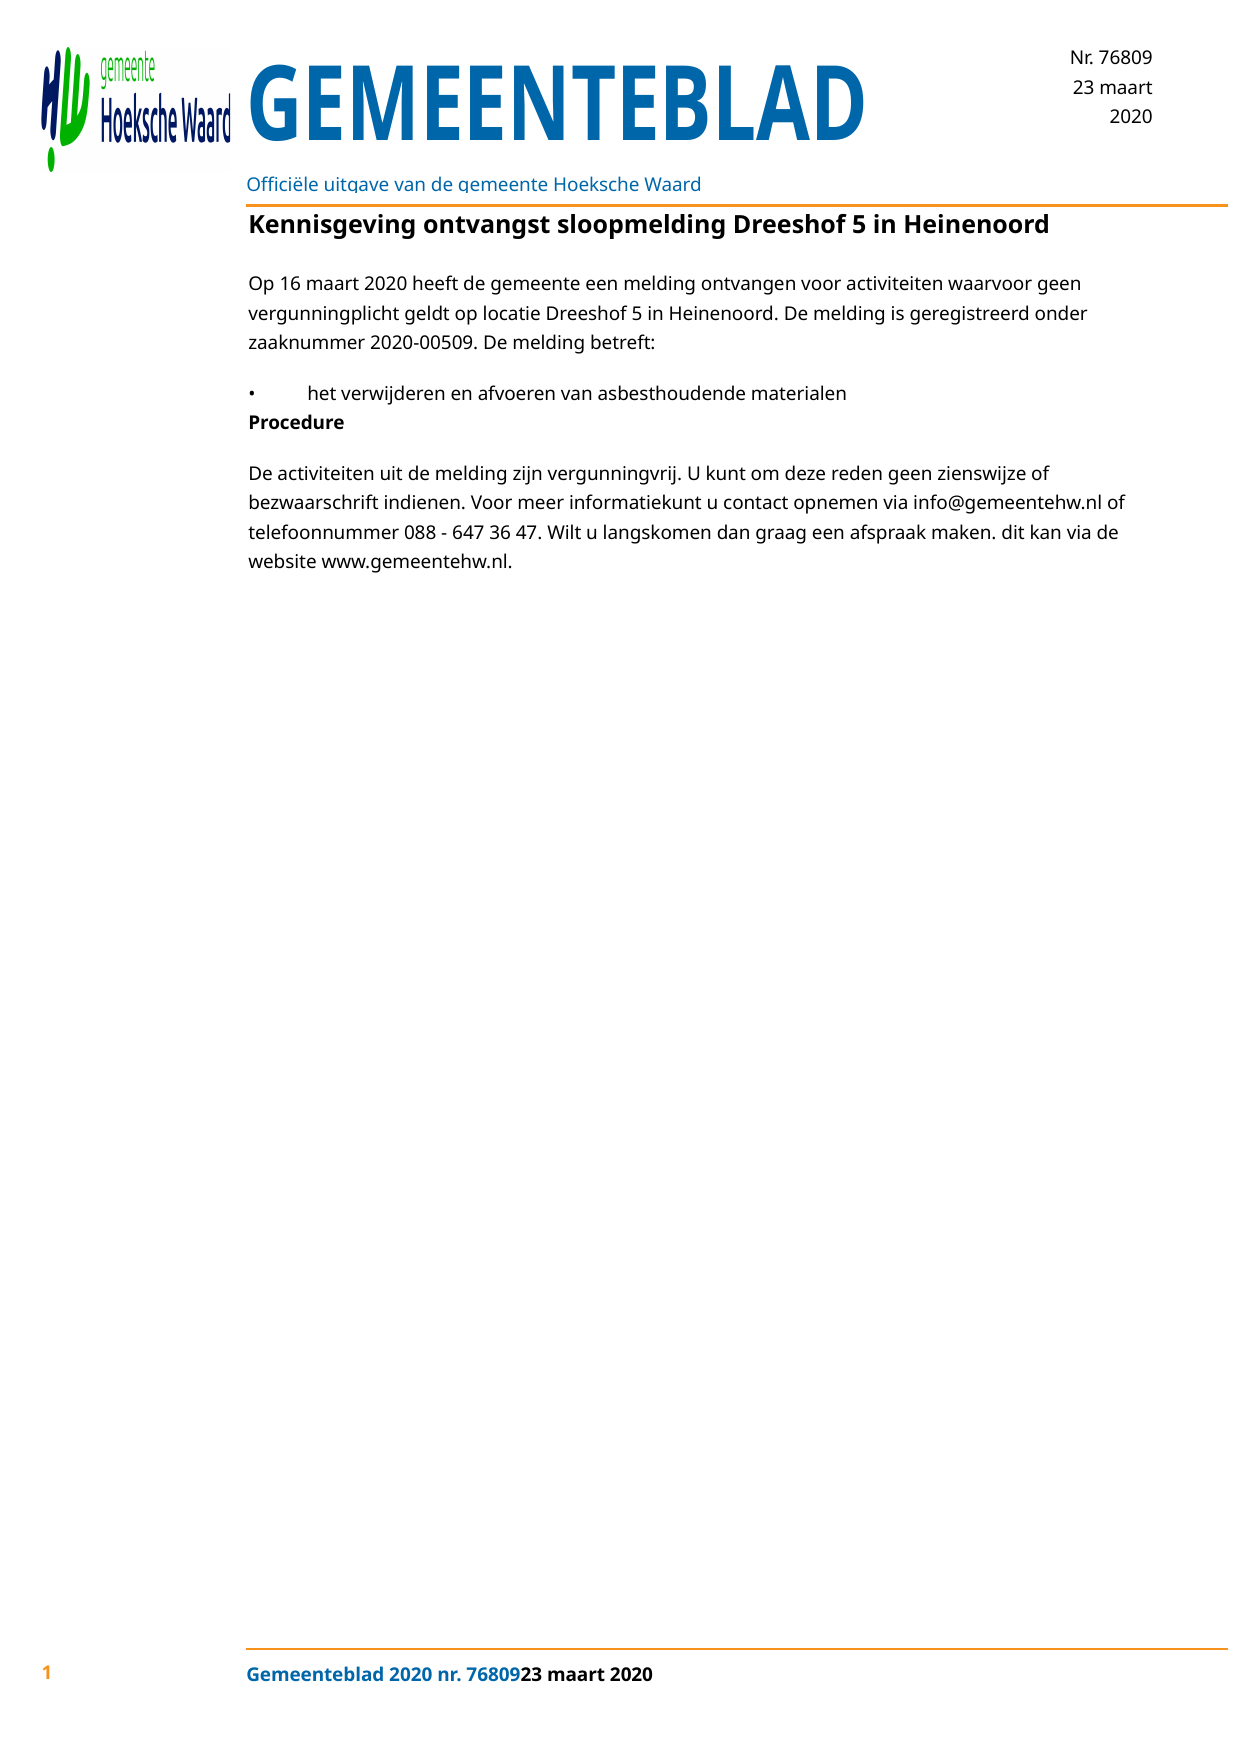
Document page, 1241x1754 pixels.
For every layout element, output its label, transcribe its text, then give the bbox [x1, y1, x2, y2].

text De activiteiten uit de melding zijn vergunningvrij. U kunt om deze reden geen zienswijze of bezwaarschrift indienen. Voor meer informatiekunt u contact opnemen via info@gemeentehw.nl of telefoonnummer 088 - 647 36 47. Wilt u langskomen dan graag een afspraak maken. dit kan via de website www.gemeentehw.nl. [248, 460, 1152, 574]
text Op 16 maart 2020 heeft de gemeente een melding ontvangen voor activiteiten waarvoor geen vergunningplicht geldt op locatie Dreeshof 5 in Heinenoord. De melding is geregistreerd onder zaaknummer 2020-00509. De melding betreft: [248, 270, 1152, 355]
picture [41, 47, 231, 172]
text Procedure [248, 409, 1152, 435]
list het verwijderen en afvoeren van asbesthoudende materialen [248, 380, 1152, 406]
text Kennisgeving ontvangst sloopmelding Dreeshof 5 in Heinenoord [248, 207, 1152, 241]
